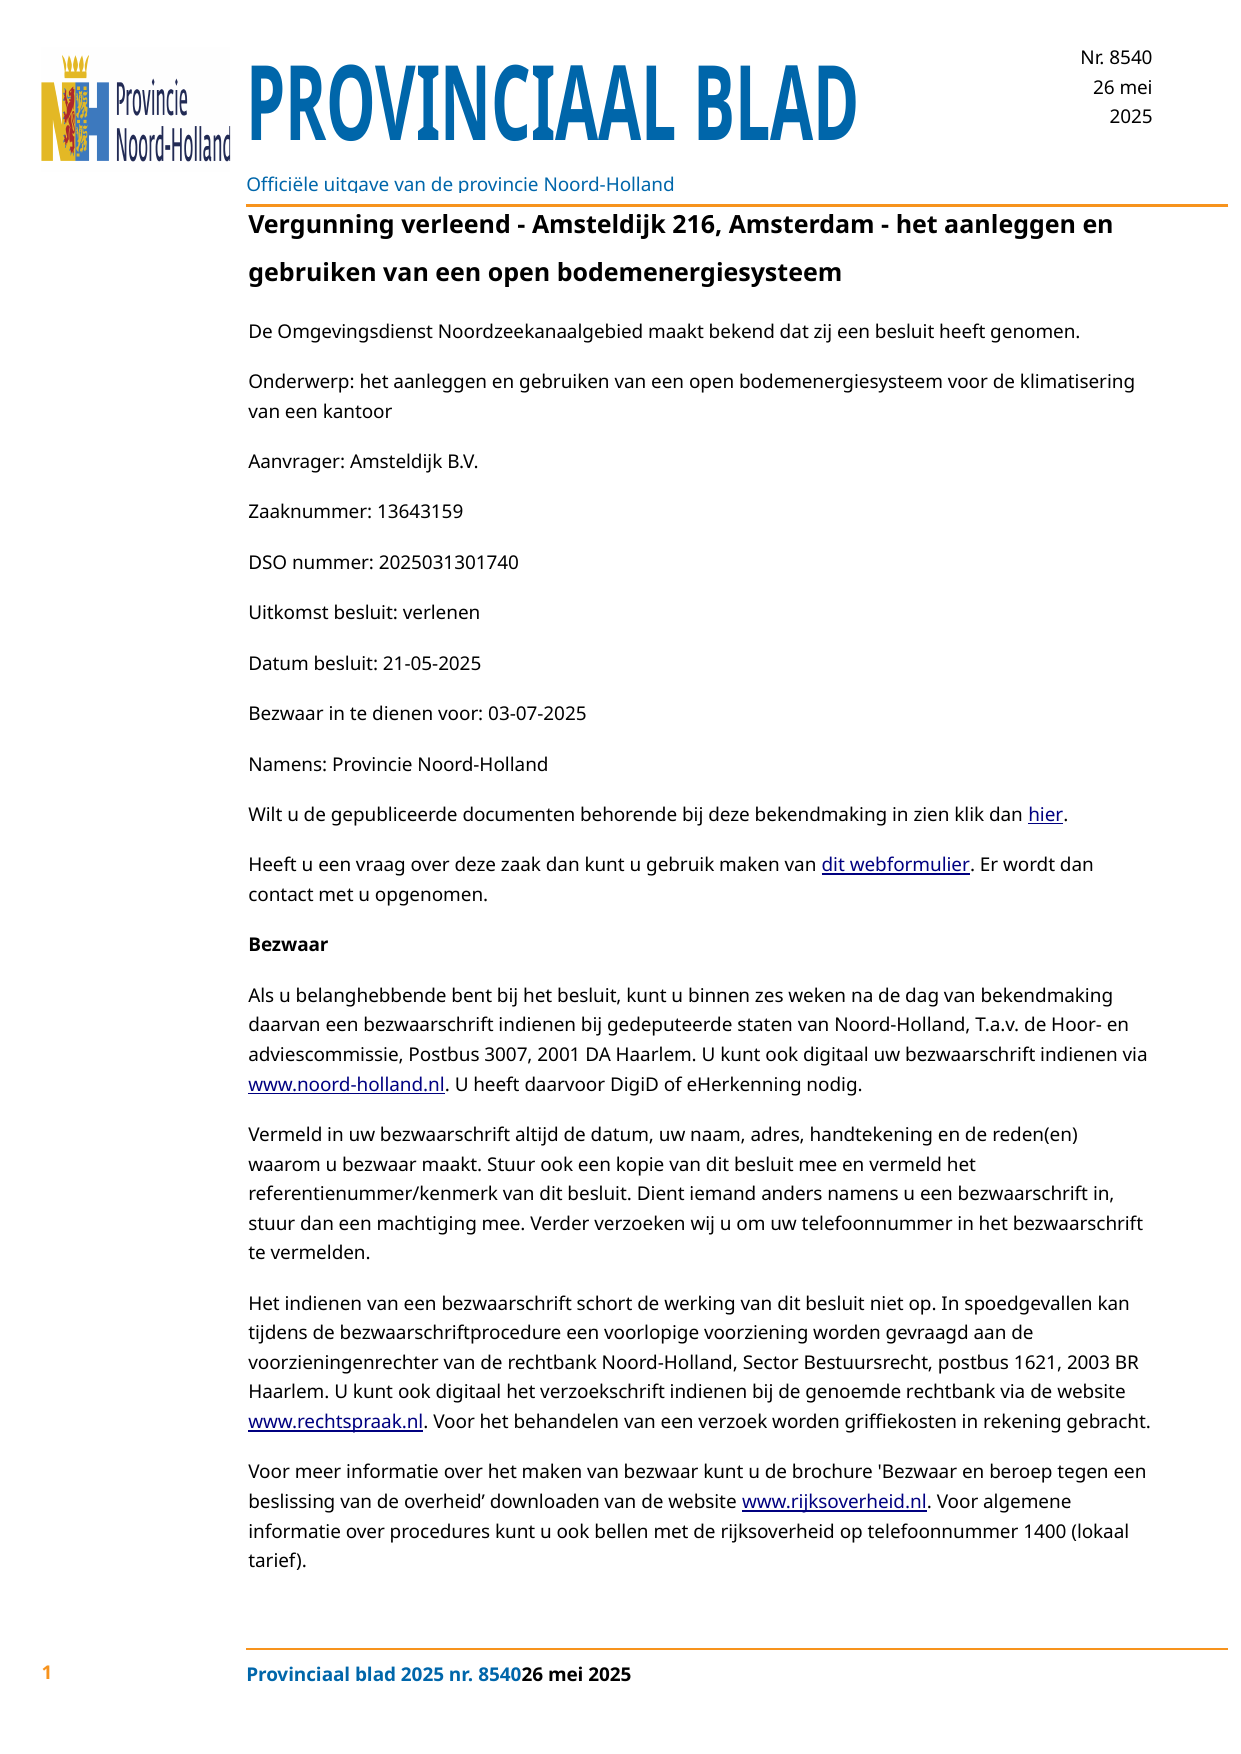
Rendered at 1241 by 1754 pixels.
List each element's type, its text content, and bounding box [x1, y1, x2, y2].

text Uitkomst besluit: verlenen [248, 599, 1152, 625]
text Heeft u een vraag over deze zaak dan kunt u gebruik maken van dit webformulier. Er wordt dan contact met u opgenomen. [248, 852, 1152, 907]
text Onderwerp: het aanleggen en gebruiken van een open bodemenergiesysteem voor de klimatisering van een kantoor [248, 368, 1152, 424]
text De Omgevingsdienst Noordzeekanaalgebied maakt bekend dat zij een besluit heeft genomen. [248, 318, 1152, 344]
text Namens: Provincie Noord-Holland [248, 751, 1152, 777]
text Als u belanghebbende bent bij het besluit, kunt u binnen zes weken na de dag van bekendmaking daarvan een bezwaarschrift indienen bij gedeputeerde staten van Noord-Holland, T.a.v. de Hoor- en adviescommissie, Postbus 3007, 2001 DA Haarlem. U kunt ook digitaal uw bezwaarschrift indienen via www.noord-holland.nl. U heeft daarvoor DigiD of eHerkenning nodig. [248, 982, 1152, 1097]
picture [41, 47, 231, 172]
text Zaaknummer: 13643159 [248, 499, 1152, 524]
text Bezwaar [248, 932, 1152, 957]
text Bezwaar in te dienen voor: 03-07-2025 [248, 700, 1152, 726]
text Vergunning verleend - Amsteldijk 216, Amsterdam - het aanleggen en gebruiken van een open bodemenergiesysteem [248, 207, 1152, 288]
text Wilt u de gepubliceerde documenten behorende bij deze bekendmaking in zien klik dan hier. [248, 801, 1152, 827]
text Het indienen van een bezwaarschrift schort de werking van dit besluit niet op. In spoedgevallen kan tijdens de bezwaarschriftprocedure een voorlopige voorziening worden gevraagd aan de voorzieningenrechter van de rechtbank Noord-Holland, Sector Bestuursrecht, postbus 1621, 2003 BR Haarlem. U kunt ook digitaal het verzoekschrift indienen bij de genoemde rechtbank via de website www.rechtspraak.nl. Voor het behandelen van een verzoek worden griffiekosten in rekening gebracht. [248, 1290, 1152, 1434]
text Aanvrager: Amsteldijk B.V. [248, 448, 1152, 474]
text Vermeld in uw bezwaarschrift altijd de datum, uw naam, adres, handtekening en de reden(en) waarom u bezwaar maakt. Stuur ook een kopie van dit besluit mee en vermeld het referentienummer/kenmerk van dit besluit. Dient iemand anders namens u een bezwaarschrift in, stuur dan een machtiging mee. Verder verzoeken wij u om uw telefoonnummer in het bezwaarschrift te vermelden. [248, 1121, 1152, 1265]
text DSO nummer: 2025031301740 [248, 549, 1152, 575]
text Datum besluit: 21-05-2025 [248, 650, 1152, 676]
text Voor meer informatie over het maken van bezwaar kunt u de brochure 'Bezwaar en beroep tegen een beslissing van de overheid’ downloaden van de website www.rijksoverheid.nl. Voor algemene informatie over procedures kunt u ook bellen met de rijksoverheid op telefoonnummer 1400 (lokaal tarief). [248, 1459, 1152, 1573]
